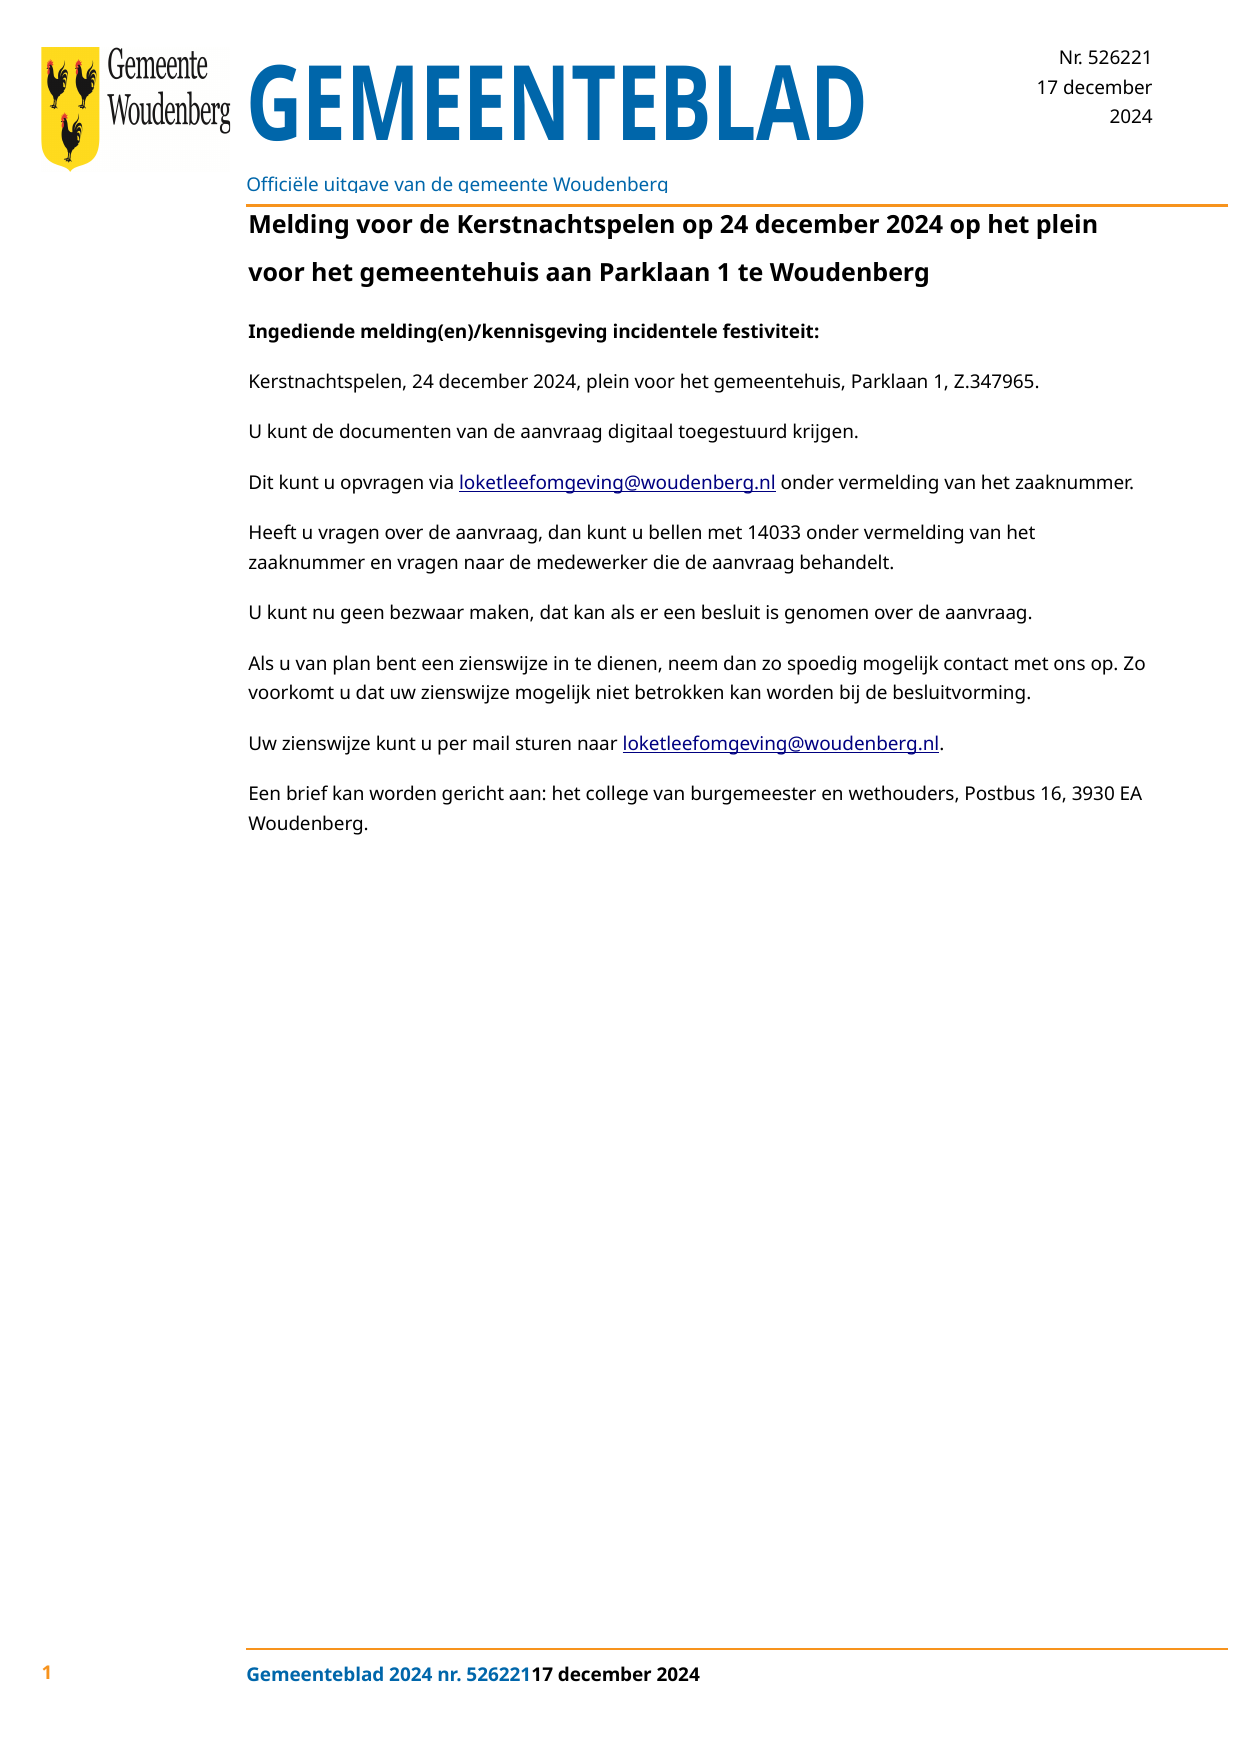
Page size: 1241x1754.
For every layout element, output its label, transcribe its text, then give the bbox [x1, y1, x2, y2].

text Heeft u vragen over de aanvraag, dan kunt u bellen met 14033 onder vermelding van het zaaknummer en vragen naar de medewerker die de aanvraag behandelt. [248, 519, 1152, 575]
text Als u van plan bent een zienswijze in te dienen, neem dan zo spoedig mogelijk contact met ons op. Zo voorkomt u dat uw zienswijze mogelijk niet betrokken kan worden bij de besluitvorming. [248, 650, 1152, 705]
text Kerstnachtspelen, 24 december 2024, plein voor het gemeentehuis, Parklaan 1, Z.347965. [248, 368, 1152, 394]
text Uw zienswijze kunt u per mail sturen naar loketleefomgeving@woudenberg.nl. [248, 730, 1152, 756]
text Melding voor de Kerstnachtspelen op 24 december 2024 op het plein voor het gemeentehuis aan Parklaan 1 te Woudenberg [248, 207, 1152, 288]
text Dit kunt u opvragen via loketleefomgeving@woudenberg.nl onder vermelding van het zaaknummer. [248, 469, 1152, 495]
text Ingediende melding(en)/kennisgeving incidentele festiviteit: [248, 318, 1152, 344]
text U kunt de documenten van de aanvraag digitaal toegestuurd krijgen. [248, 419, 1152, 444]
picture [41, 47, 231, 172]
text U kunt nu geen bezwaar maken, dat kan als er een besluit is genomen over de aanvraag. [248, 599, 1152, 625]
text Een brief kan worden gericht aan: het college van burgemeester en wethouders, Postbus 16, 3930 EA Woudenberg. [248, 780, 1152, 836]
